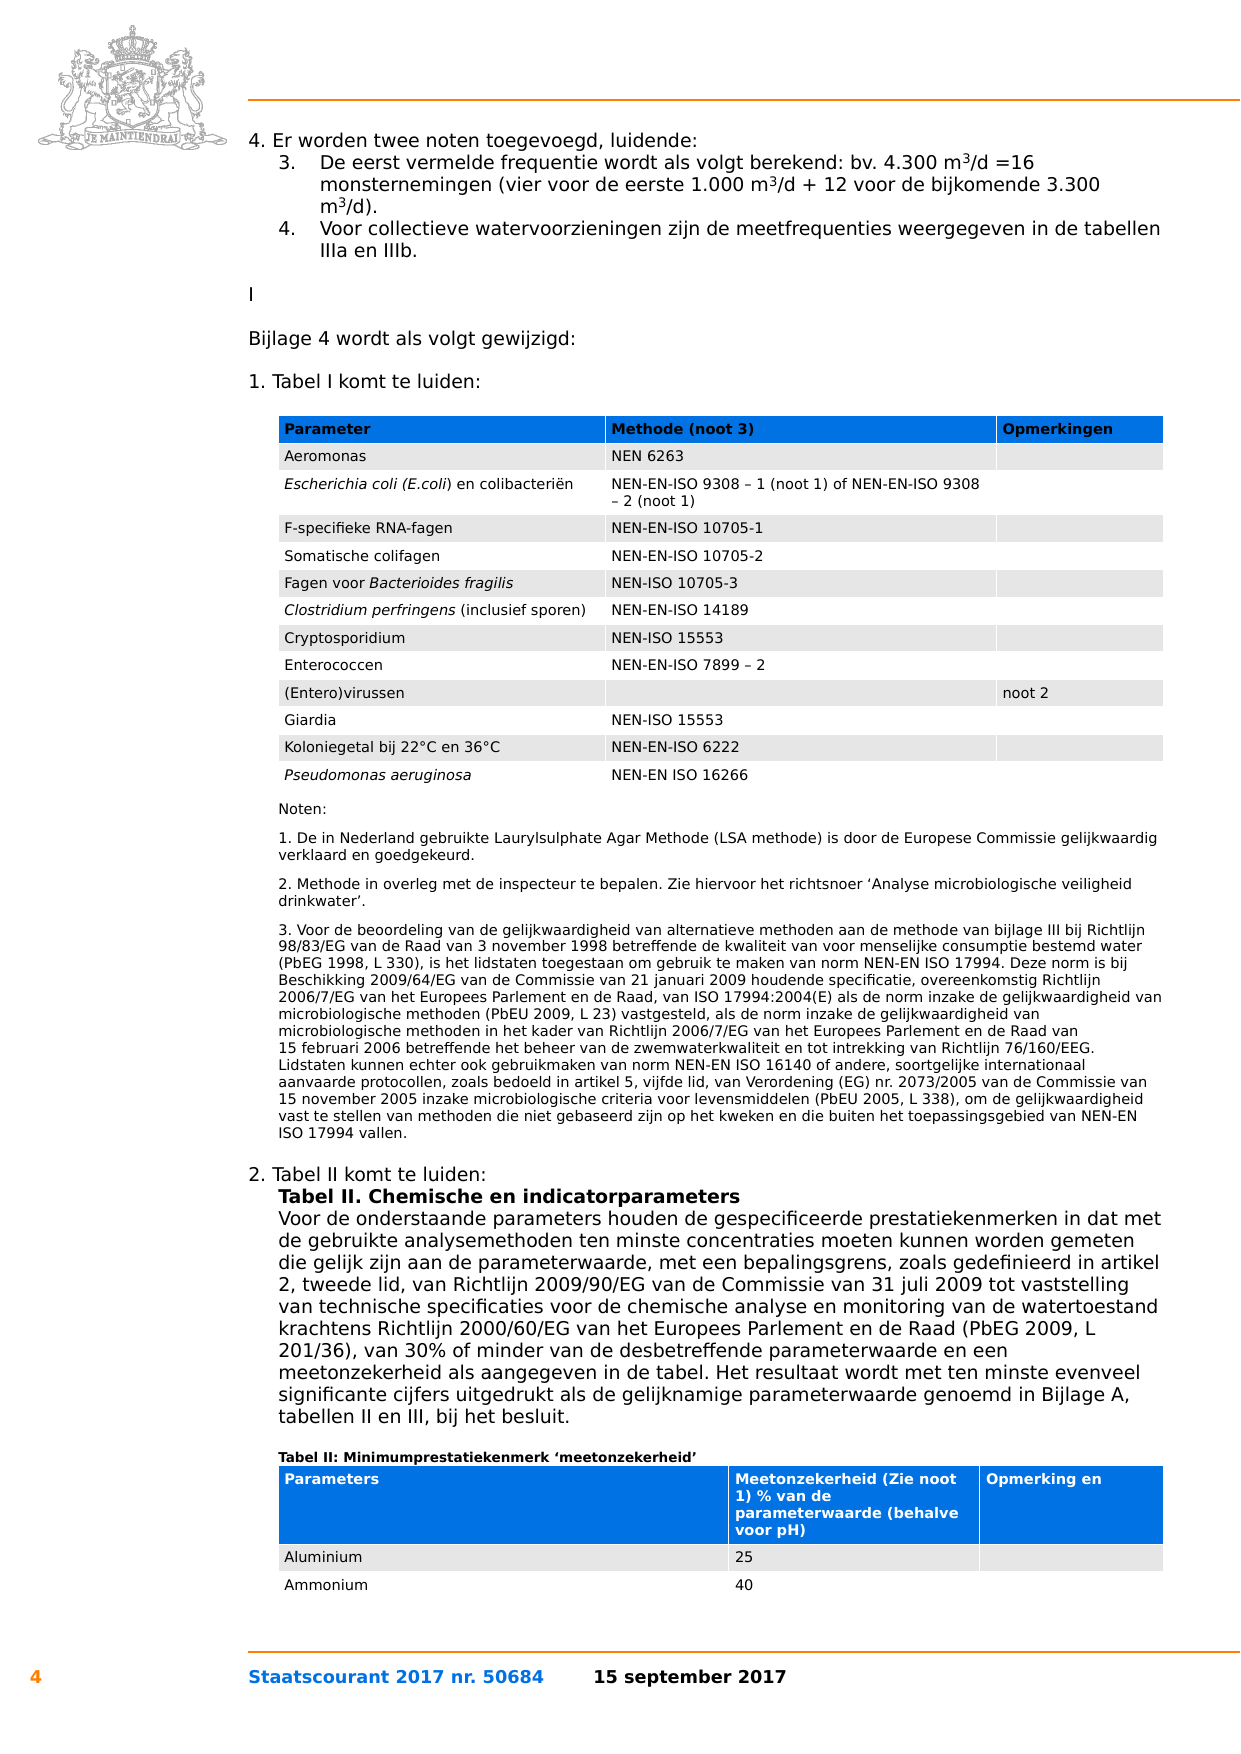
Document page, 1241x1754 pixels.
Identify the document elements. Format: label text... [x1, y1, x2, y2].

table_cell [980, 1572, 1163, 1598]
table_cell Enterococcen [279, 653, 605, 679]
table_cell Koloniegetal bij 22°C en 36°C [279, 735, 605, 761]
table_cell Clostridium perfringens (inclusief sporen) [279, 598, 605, 624]
table_cell [980, 1545, 1163, 1571]
table_cell [997, 444, 1163, 470]
text 1. Tabel I komt te luiden: [248, 371, 1163, 393]
text Tabel II. Chemische en indicatorparameters [278, 1186, 1163, 1208]
table_cell Giardia [279, 707, 605, 733]
table_header Opmerkingen [997, 416, 1163, 443]
text Voor de onderstaande parameters houden de gespecificeerde prestatiekenmerken in dat met de gebruikte analysemethoden ten minste concentraties moeten kunnen worden gemeten die gelijk zijn aan de parameterwaarde, met een bepalingsgrens, zoals gedefinieerd in artikel 2, tweede lid, van Richtlijn 2009/90/EG van de Commissie van 31 juli 2009 tot vaststelling van technische specificaties voor de chemische analyse en monitoring van de watertoestand krachtens Richtlijn 2000/60/EG van het Europees Parlement en de Raad (PbEG 2009, L 201/36), van 30% of minder van de desbetreffende parameterwaarde en een meetonzekerheid als aangegeven in de tabel. Het resultaat wordt met ten minste evenveel significante cijfers uitgedrukt als de gelijknamige parameterwaarde genoemd in Bijlage A, tabellen II en III, bij het besluit. [278, 1208, 1163, 1428]
table_cell Aluminium [279, 1545, 728, 1571]
table_cell Aeromonas [279, 444, 605, 470]
text 2. Tabel II komt te luiden: [248, 1164, 1163, 1186]
table_header Methode (noot 3) [606, 416, 996, 443]
table_cell NEN-ISO 15553 [606, 625, 996, 651]
table_cell NEN-ISO 15553 [606, 707, 996, 733]
table_cell Somatische colifagen [279, 543, 605, 569]
table_cell 25 [729, 1545, 979, 1571]
table_cell NEN-EN-ISO 10705-2 [606, 543, 996, 569]
table_cell F-specifieke RNA-fagen [279, 515, 605, 542]
table_cell Parameters [279, 1466, 728, 1544]
table_cell 40 [729, 1572, 979, 1598]
table_cell Cryptosporidium [279, 625, 605, 651]
table_cell [997, 653, 1163, 679]
table_cell [997, 762, 1163, 788]
table_cell Pseudomonas aeruginosa [279, 762, 605, 788]
text 4. Voor collectieve watervoorzieningen zijn de meetfrequenties weergegeven in de tabellen IIIa en IIIb. [278, 218, 1163, 262]
table_cell Ammonium [279, 1572, 728, 1598]
table_cell NEN-EN ISO 16266 [606, 762, 996, 788]
picture [38, 25, 227, 150]
table_cell [997, 515, 1163, 542]
table_cell NEN-EN-ISO 14189 [606, 598, 996, 624]
table_header Tabel II: Minimumprestatiekenmerk ‘meetonzekerheid’ [278, 1450, 1163, 1465]
table_cell NEN-EN-ISO 7899 – 2 [606, 653, 996, 679]
text 3. De eerst vermelde frequentie wordt als volgt berekend: bv. 4.300 m3/d =16 monsternemingen (vier voor de eerste 1.000 m3/d + 12 voor de bijkomende 3.300 m3/d). [278, 152, 1163, 218]
table_cell NEN-EN-ISO 10705-1 [606, 515, 996, 542]
table_cell [997, 471, 1163, 514]
text I [248, 284, 1163, 306]
table_cell [997, 570, 1163, 597]
table_cell Escherichia coli (E.coli) en colibacteriën [279, 471, 605, 514]
table_cell NEN-EN-ISO 9308 – 1 (noot 1) of NEN-EN-ISO 9308 – 2 (noot 1) [606, 471, 996, 514]
table_cell NEN 6263 [606, 444, 996, 470]
table_cell [997, 598, 1163, 624]
table_cell [997, 735, 1163, 761]
text 4. Er worden twee noten toegevoegd, luidende: [248, 130, 1163, 152]
table_cell [606, 680, 996, 706]
table_cell (Entero)virussen [279, 680, 605, 706]
table_cell [997, 625, 1163, 651]
table_cell [997, 543, 1163, 569]
table_cell Meetonzekerheid (Zie noot 1) % van de parameterwaarde (behalve voor pH) [729, 1466, 979, 1544]
table_cell Noten: 1. De in Nederland gebruikte Laurylsulphate Agar Methode (LSA methode) is door de Europese Commissie gelijkwaardig verklaard en goedgekeurd. 2. Methode in overleg met de inspecteur te bepalen. Zie hiervoor het richtsnoer ‘Analyse microbiologische veiligheid drinkwater’. 3. Voor de beoordeling van de gelijkwaardigheid van alternatieve methoden aan de methode van bijlage III bij Richtlijn 98/83/EG van de Raad van 3 november 1998 betreffende de kwaliteit van voor menselijke consumptie bestemd water (PbEG 1998, L 330), is het lidstaten toegestaan om gebruik te maken van norm NEN-EN ISO 17994. Deze norm is bij Beschikking 2009/64/EG van de Commissie van 21 januari 2009 houdende specificatie, overeenkomstig Richtlijn 2006/7/EG van het Europees Parlement en de Raad, van ISO 17994:2004(E) als de norm inzake de gelijkwaardigheid van microbiologische methoden (PbEU 2009, L 23) vastgesteld, als de norm inzake de gelijkwaardigheid van microbiologische methoden in het kader van Richtlijn 2006/7/EG van het Europees Parlement en de Raad van 15 februari 2006 betreffende het beheer van de zwemwaterkwaliteit en tot intrekking van Richtlijn 76/160/EEG. Lidstaten kunnen echter ook gebruikmaken van norm NEN-EN ISO 16140 of andere, soortgelijke internationaal aanvaarde protocollen, zoals bedoeld in artikel 5, vijfde lid, van Verordening (EG) nr. 2073/2005 van de Commissie van 15 november 2005 inzake microbiologische criteria voor levensmiddelen (PbEU 2005, L 338), om de gelijkwaardigheid vast te stellen van methoden die niet gebaseerd zijn op het kweken en die buiten het toepassingsgebied van NEN-EN ISO 17994 vallen. [278, 789, 1163, 1142]
table_header Parameter [279, 416, 605, 443]
table_cell Opmerking en [980, 1466, 1163, 1544]
table_cell noot 2 [997, 680, 1163, 706]
table_cell NEN-ISO 10705-3 [606, 570, 996, 597]
text Bijlage 4 wordt als volgt gewijzigd: [248, 327, 1163, 349]
table_cell Fagen voor Bacterioides fragilis [279, 570, 605, 597]
table_cell NEN-EN-ISO 6222 [606, 735, 996, 761]
table_cell [997, 707, 1163, 733]
